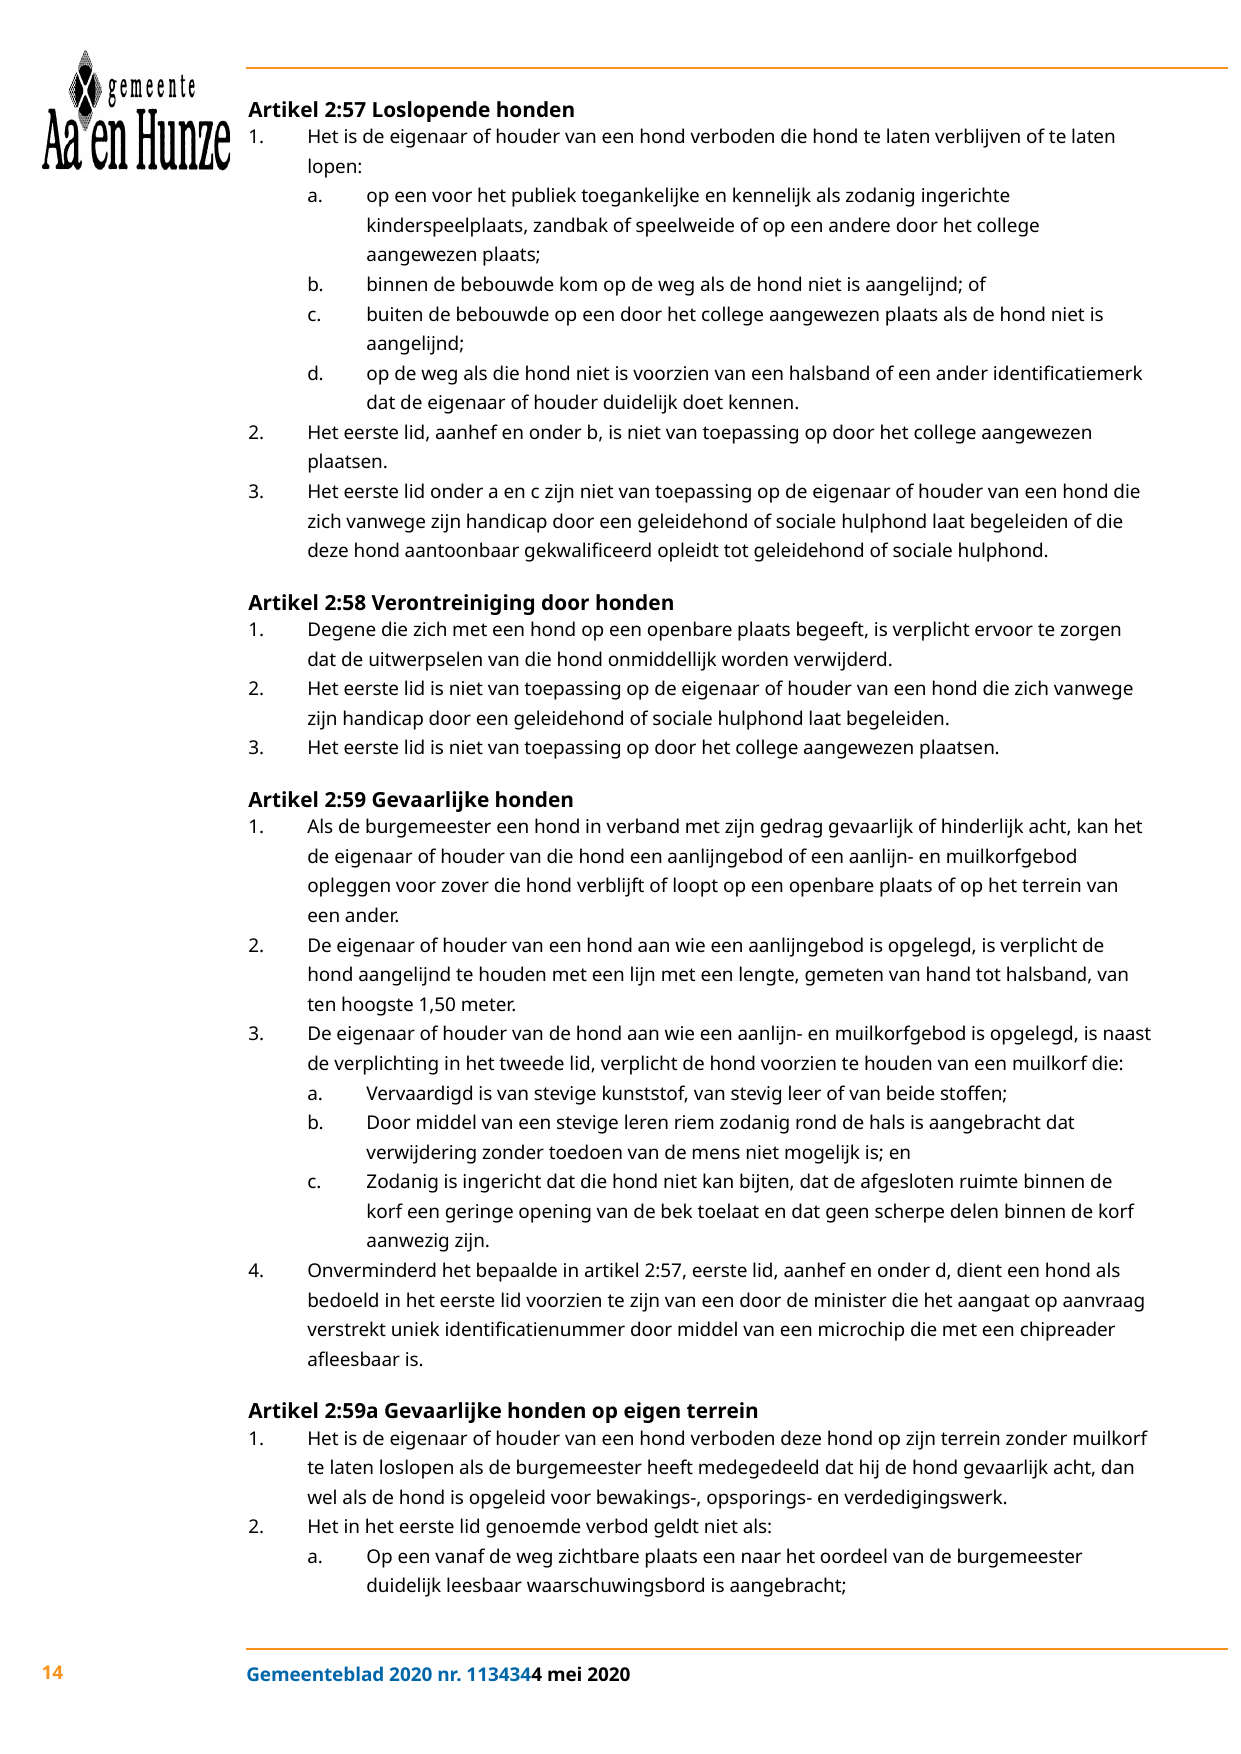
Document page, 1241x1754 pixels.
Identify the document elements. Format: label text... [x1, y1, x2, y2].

list Het in het eerste lid genoemde verbod geldt niet als: [248, 1513, 1152, 1539]
list De eigenaar of houder van een hond aan wie een aanlijngebod is opgelegd, is verplicht de hond aangelijnd te houden met een lijn met een lengte, gemeten van hand tot halsband, van ten hoogste 1,50 meter. [248, 932, 1152, 1017]
text Artikel 2:58 Verontreiniging door honden [248, 588, 1152, 616]
list Degene die zich met een hond op een openbare plaats begeeft, is verplicht ervoor te zorgen dat de uitwerpselen van die hond onmiddellijk worden verwijderd. [248, 616, 1152, 672]
list op een voor het publiek toegankelijke en kennelijk als zodanig ingerichte kinderspeelplaats, zandbak of speelweide of op een andere door het college aangewezen plaats; [307, 182, 1152, 267]
list Het eerste lid, aanhef en onder b, is niet van toepassing op door het college aangewezen plaatsen. [248, 419, 1152, 474]
list Het is de eigenaar of houder van een hond verboden deze hond op zijn terrein zonder muilkorf te laten loslopen als de burgemeester heeft medegedeeld dat hij de hond gevaarlijk acht, dan wel als de hond is opgeleid voor bewakings-, opsporings- en verdedigingswerk. [248, 1425, 1152, 1510]
list Op een vanaf de weg zichtbare plaats een naar het oordeel van de burgemeester duidelijk leesbaar waarschuwingsbord is aangebracht; [307, 1543, 1152, 1598]
list Door middel van een stevige leren riem zodanig rond de hals is aangebracht dat verwijdering zonder toedoen van de mens niet mogelijk is; en [307, 1109, 1152, 1164]
list op de weg als die hond niet is voorzien van een halsband of een ander identificatiemerk dat de eigenaar of houder duidelijk doet kennen. [307, 360, 1152, 415]
list Vervaardigd is van stevige kunststof, van stevig leer of van beide stoffen; [307, 1080, 1152, 1105]
list Zodanig is ingericht dat die hond niet kan bijten, dat de afgesloten ruimte binnen de korf een geringe opening van de bek toelaat en dat geen scherpe delen binnen de korf aanwezig zijn. [307, 1168, 1152, 1253]
list Onverminderd het bepaalde in artikel 2:57, eerste lid, aanhef en onder d, dient een hond als bedoeld in het eerste lid voorzien te zijn van een door de minister die het aangaat op aanvraag verstrekt uniek identificatienummer door middel van een microchip die met een chipreader afleesbaar is. [248, 1257, 1152, 1372]
list Het eerste lid is niet van toepassing op de eigenaar of houder van een hond die zich vanwege zijn handicap door een geleidehond of sociale hulphond laat begeleiden. [248, 675, 1152, 731]
list Het is de eigenaar of houder van een hond verboden die hond te laten verblijven of te laten lopen: [248, 123, 1152, 178]
list De eigenaar of houder van de hond aan wie een aanlijn- en muilkorfgebod is opgelegd, is naast de verplichting in het tweede lid, verplicht de hond voorzien te houden van een muilkorf die: [248, 1021, 1152, 1076]
list Het eerste lid is niet van toepassing op door het college aangewezen plaatsen. [248, 734, 1152, 760]
picture [41, 47, 231, 172]
list Als de burgemeester een hond in verband met zijn gedrag gevaarlijk of hinderlijk acht, kan het de eigenaar of houder van die hond een aanlijngebod of een aanlijn- en muilkorfgebod opleggen voor zover die hond verblijft of loopt op een openbare plaats of op het terrein van een ander. [248, 813, 1152, 928]
text Artikel 2:57 Loslopende honden [248, 95, 1152, 123]
list Het eerste lid onder a en c zijn niet van toepassing op de eigenaar of houder van een hond die zich vanwege zijn handicap door een geleidehond of sociale hulphond laat begeleiden of die deze hond aantoonbaar gekwalificeerd opleidt tot geleidehond of sociale hulphond. [248, 478, 1152, 563]
text Artikel 2:59a Gevaarlijke honden op eigen terrein [248, 1396, 1152, 1425]
list buiten de bebouwde op een door het college aangewezen plaats als de hond niet is aangelijnd; [307, 301, 1152, 356]
text Artikel 2:59 Gevaarlijke honden [248, 785, 1152, 813]
list binnen de bebouwde kom op de weg als de hond niet is aangelijnd; of [307, 271, 1152, 297]
